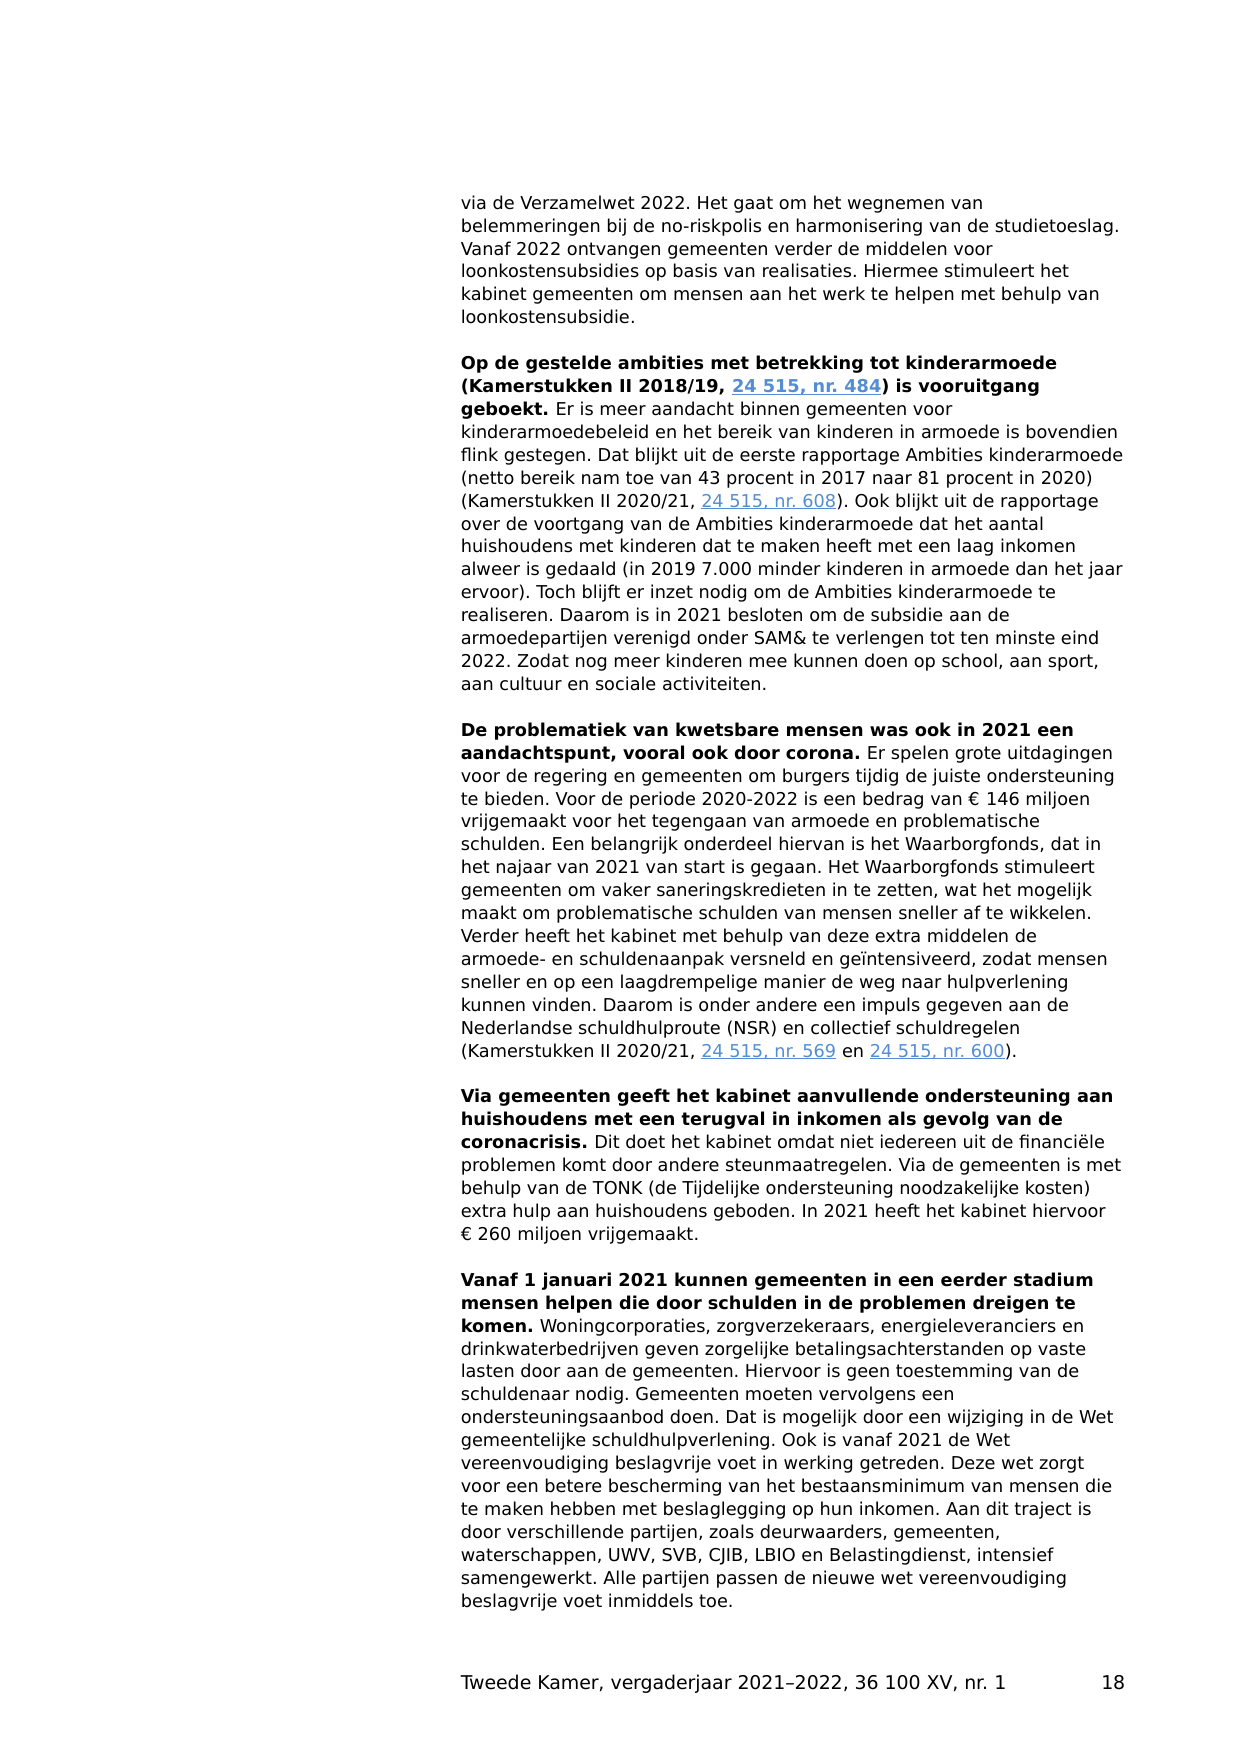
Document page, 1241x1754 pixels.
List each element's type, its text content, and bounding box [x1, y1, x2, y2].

text Vanaf 1 januari 2021 kunnen gemeenten in een eerder stadium mensen helpen die door schulden in de problemen dreigen te komen. Woningcorporaties, zorgverzekeraars, energieleveranciers en drinkwaterbedrijven geven zorgelijke betalingsachterstanden op vaste lasten door aan de gemeenten. Hiervoor is geen toestemming van de schuldenaar nodig. Gemeenten moeten vervolgens een ondersteuningsaanbod doen. Dat is mogelijk door een wijziging in de Wet gemeentelijke schuldhulpverlening. Ook is vanaf 2021 de Wet vereenvoudiging beslagvrije voet in werking getreden. Deze wet zorgt voor een betere bescherming van het bestaansminimum van mensen die te maken hebben met beslaglegging op hun inkomen. Aan dit traject is door verschillende partijen, zoals deurwaarders, gemeenten, waterschappen, UWV, SVB, CJIB, LBIO en Belastingdienst, intensief samengewerkt. Alle partijen passen de nieuwe wet vereenvoudiging beslagvrije voet inmiddels toe. [461, 1268, 1125, 1612]
text Op de gestelde ambities met betrekking tot kinderarmoede (Kamerstukken II 2018/19, 24 515, nr. 484) is vooruitgang geboekt. Er is meer aandacht binnen gemeenten voor kinderarmoedebeleid en het bereik van kinderen in armoede is bovendien flink gestegen. Dat blijkt uit de eerste rapportage Ambities kinderarmoede (netto bereik nam toe van 43 procent in 2017 naar 81 procent in 2020) (Kamerstukken II 2020/21, 24 515, nr. 608). Ook blijkt uit de rapportage over de voortgang van de Ambities kinderarmoede dat het aantal huishoudens met kinderen dat te maken heeft met een laag inkomen alweer is gedaald (in 2019 7.000 minder kinderen in armoede dan het jaar ervoor). Toch blijft er inzet nodig om de Ambities kinderarmoede te realiseren. Daarom is in 2021 besloten om de subsidie aan de armoedepartijen verenigd onder SAM& te verlengen tot ten minste eind 2022. Zodat nog meer kinderen mee kunnen doen op school, aan sport, aan cultuur en sociale activiteiten. [461, 351, 1125, 695]
text Via gemeenten geeft het kabinet aanvullende ondersteuning aan huishoudens met een terugval in inkomen als gevolg van de coronacrisis. Dit doet het kabinet omdat niet iedereen uit de financiële problemen komt door andere steunmaatregelen. Via de gemeenten is met behulp van de TONK (de Tijdelijke ondersteuning noodzakelijke kosten) extra hulp aan huishoudens geboden. In 2021 heeft het kabinet hiervoor € 260 miljoen vrijgemaakt. [461, 1084, 1125, 1245]
text De problematiek van kwetsbare mensen was ook in 2021 een aandachtspunt, vooral ook door corona. Er spelen grote uitdagingen voor de regering en gemeenten om burgers tijdig de juiste ondersteuning te bieden. Voor de periode 2020-2022 is een bedrag van € 146 miljoen vrijgemaakt voor het tegengaan van armoede en problematische schulden. Een belangrijk onderdeel hiervan is het Waarborgfonds, dat in het najaar van 2021 van start is gegaan. Het Waarborgfonds stimuleert gemeenten om vaker saneringskredieten in te zetten, wat het mogelijk maakt om problematische schulden van mensen sneller af te wikkelen. Verder heeft het kabinet met behulp van deze extra middelen de armoede- en schulden­aanpak versneld en geïntensiveerd, zodat mensen sneller en op een laagdrempelige manier de weg naar hulpverlening kunnen vinden. Daarom is onder andere een impuls gegeven aan de Nederlandse schuldhulproute (NSR) en collectief schuldregelen (Kamerstukken II 2020/21, 24 515, nr. 569 en 24 515, nr. 600). [461, 718, 1125, 1062]
text via de Verzamelwet 2022. Het gaat om het wegnemen van belemmeringen bij de no-riskpolis en harmonisering van de studietoeslag. Vanaf 2022 ontvangen gemeenten verder de middelen voor loonkostensubsidies op basis van realisaties. Hiermee stimuleert het kabinet gemeenten om mensen aan het werk te helpen met behulp van loonkostensubsidie. [461, 191, 1125, 328]
